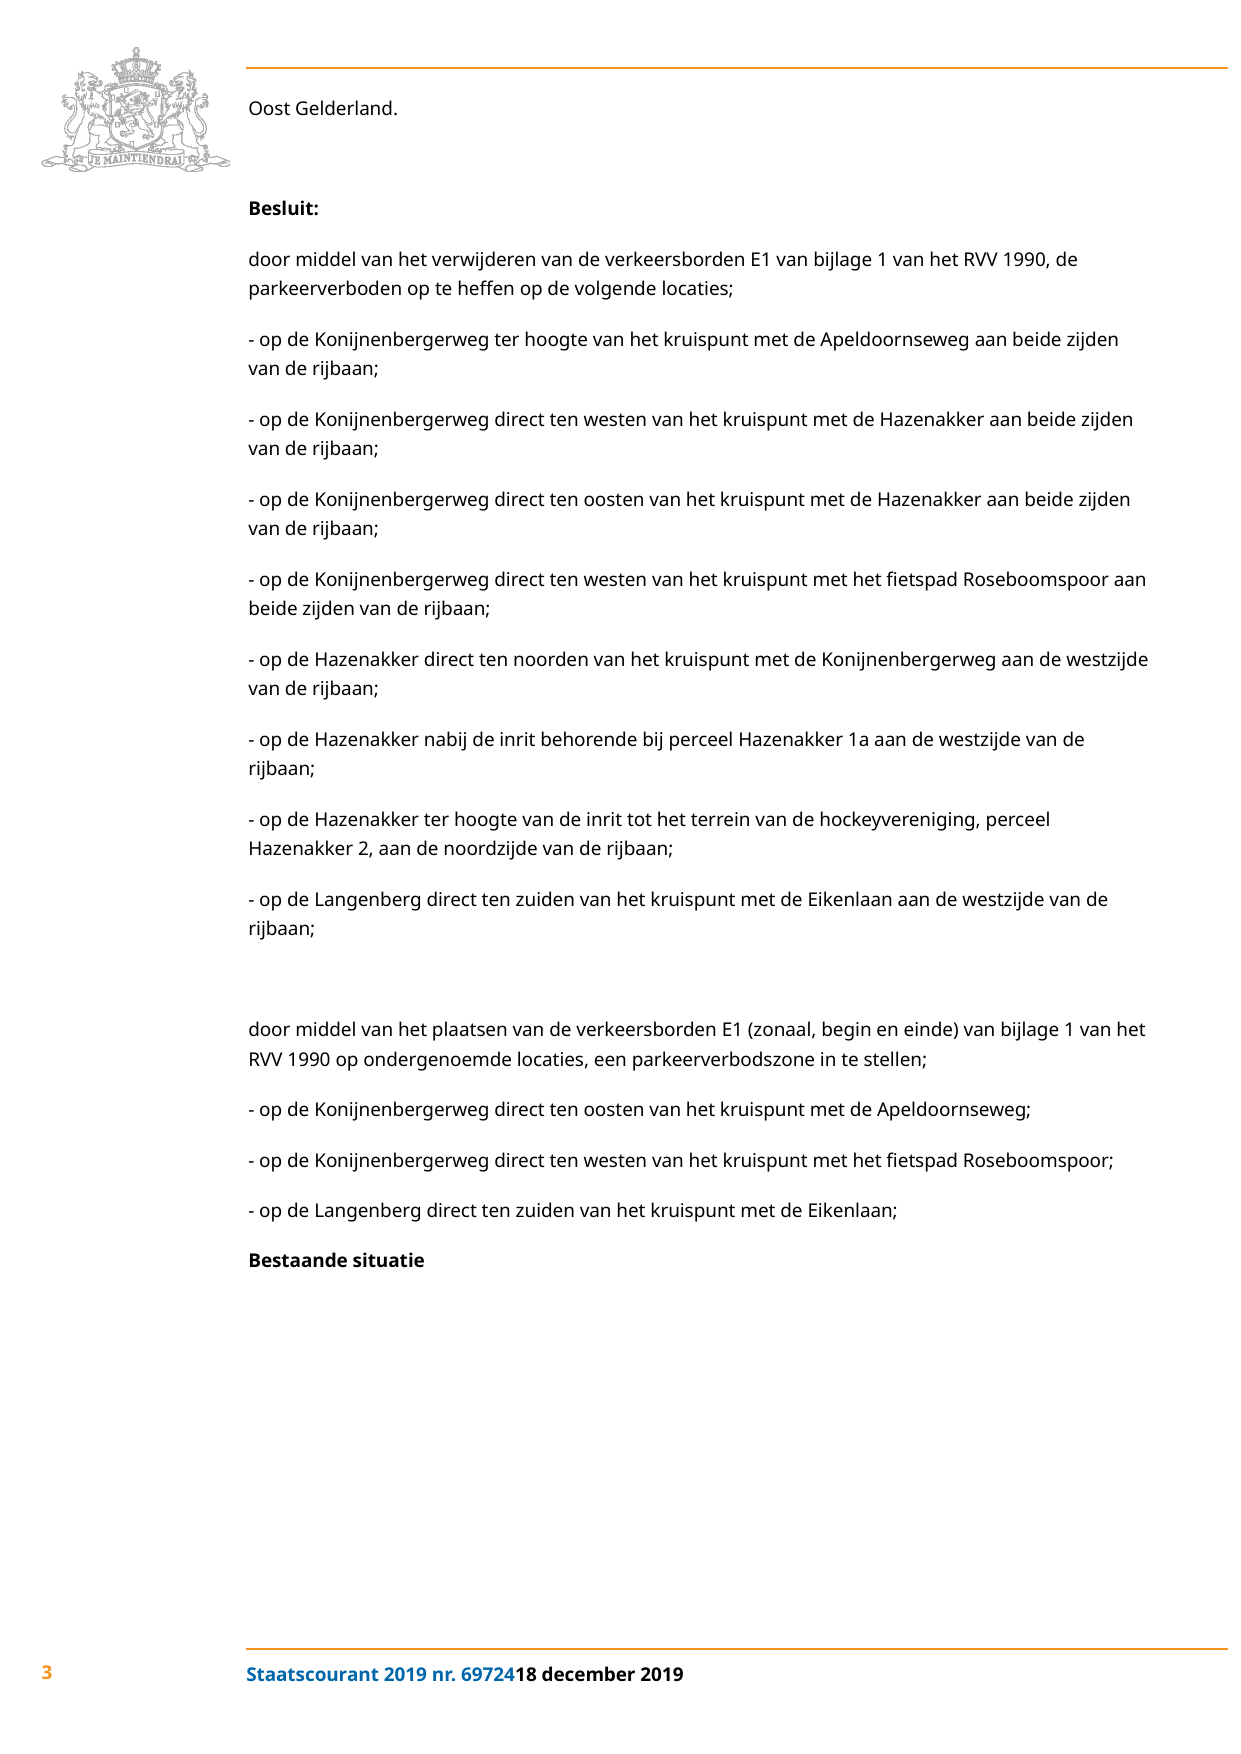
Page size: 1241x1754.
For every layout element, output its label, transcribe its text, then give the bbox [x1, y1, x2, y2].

text Bestaande situatie [248, 1248, 1152, 1273]
text - op de Konijnenbergerweg direct ten westen van het kruispunt met het fietspad Roseboomspoor; [248, 1147, 1152, 1173]
text - op de Konijnenbergerweg direct ten oosten van het kruispunt met de Apeldoornseweg; [248, 1096, 1152, 1122]
picture [41, 47, 231, 172]
text - op de Hazenakker nabij de inrit behorende bij perceel Hazenakker 1a aan de westzijde van de rijbaan; [248, 726, 1152, 781]
text - op de Konijnenbergerweg direct ten westen van het kruispunt met de Hazenakker aan beide zijden van de rijbaan; [248, 406, 1152, 461]
text - op de Langenberg direct ten zuiden van het kruispunt met de Eikenlaan; [248, 1197, 1152, 1223]
text door middel van het verwijderen van de verkeersborden E1 van bijlage 1 van het RVV 1990, de parkeerverboden op te heffen op de volgende locaties; [248, 246, 1152, 301]
text - op de Konijnenbergerweg ter hoogte van het kruispunt met de Apeldoornseweg aan beide zijden van de rijbaan; [248, 326, 1152, 381]
text Besluit: [248, 196, 1152, 221]
text - op de Hazenakker ter hoogte van de inrit tot het terrein van de hockeyvereniging, perceel Hazenakker 2, aan de noordzijde van de rijbaan; [248, 806, 1152, 861]
text - op de Langenberg direct ten zuiden van het kruispunt met de Eikenlaan aan de westzijde van de rijbaan; [248, 886, 1152, 941]
text - op de Konijnenbergerweg direct ten westen van het kruispunt met het fietspad Roseboomspoor aan beide zijden van de rijbaan; [248, 566, 1152, 621]
text Oost Gelderland. [248, 95, 1152, 121]
text door middel van het plaatsen van de verkeersborden E1 (zonaal, begin en einde) van bijlage 1 van het RVV 1990 op ondergenoemde locaties, een parkeerverbodszone in te stellen; [248, 1016, 1152, 1072]
text - op de Hazenakker direct ten noorden van het kruispunt met de Konijnenbergerweg aan de westzijde van de rijbaan; [248, 646, 1152, 701]
text - op de Konijnenbergerweg direct ten oosten van het kruispunt met de Hazenakker aan beide zijden van de rijbaan; [248, 486, 1152, 541]
